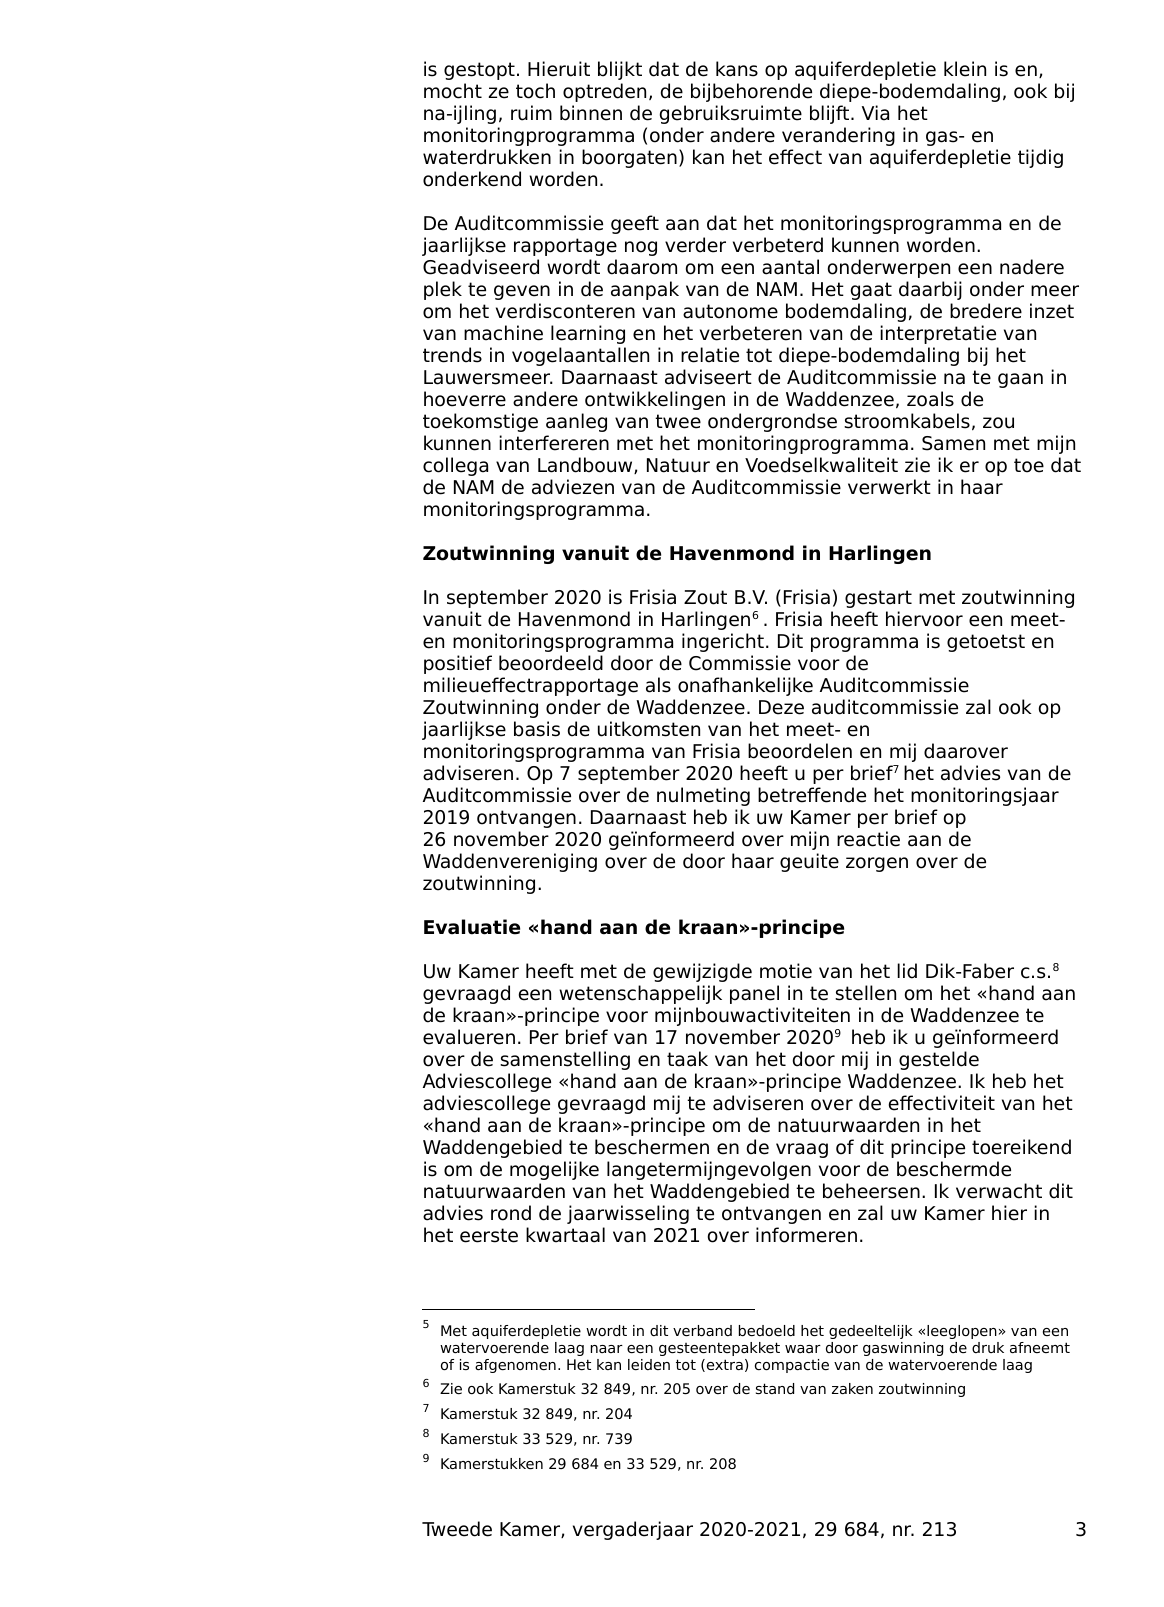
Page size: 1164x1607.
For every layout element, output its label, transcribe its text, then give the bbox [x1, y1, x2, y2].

text Uw Kamer heeft met de gewijzigde motie van het lid Dik-Faber c.s. gevraagd een wetenschappelijk panel in te stellen om het «hand aan de kraan»-principe voor mijnbouwactiviteiten in de Waddenzee te evalueren. Per brief van 17 november 2020 heb ik u geïnformeerd over de samenstelling en taak van het door mij in gestelde Adviescollege «hand aan de kraan»-principe Waddenzee. Ik heb het adviescollege gevraagd mij te adviseren over de effectiviteit van het «hand aan de kraan»-principe om de natuurwaarden in het Waddengebied te beschermen en de vraag of dit principe toereikend is om de mogelijke langetermijngevolgen voor de beschermde natuurwaarden van het Waddengebied te beheersen. Ik verwacht dit advies rond de jaarwisseling te ontvangen en zal uw Kamer hier in het eerste kwartaal van 2021 over informeren. [422, 961, 1087, 1247]
text De Auditcommissie geeft aan dat het monitoringsprogramma en de jaarlijkse rapportage nog verder verbeterd kunnen worden. Geadviseerd wordt daarom om een aantal onderwerpen een nadere plek te geven in de aanpak van de NAM. Het gaat daarbij onder meer om het verdisconteren van autonome bodemdaling, de bredere inzet van machine learning en het verbeteren van de interpretatie van trends in vogelaantallen in relatie tot diepe-bodemdaling bij het Lauwersmeer. Daarnaast adviseert de Auditcommissie na te gaan in hoeverre andere ontwikkelingen in de Waddenzee, zoals de toekomstige aanleg van twee ondergrondse stroomkabels, zou kunnen interfereren met het monitoringprogramma. Samen met mijn collega van Landbouw, Natuur en Voedselkwaliteit zie ik er op toe dat de NAM de adviezen van de Auditcommissie verwerkt in haar monitoringsprogramma. [422, 213, 1087, 521]
text Kamerstukken 29 684 en 33 529, nr. 208 [422, 1452, 1087, 1474]
text In september 2020 is Frisia Zout B.V. (Frisia) gestart met zoutwinning vanuit de Havenmond in Harlingen. Frisia heeft hiervoor een meet- en monitoringsprogramma ingericht. Dit programma is getoetst en positief beoordeeld door de Commissie voor de milieueffectrapportage als onafhankelijke Auditcommissie Zoutwinning onder de Waddenzee. Deze auditcommissie zal ook op jaarlijkse basis de uitkomsten van het meet- en monitoringsprogramma van Frisia beoordelen en mij daarover adviseren. Op 7 september 2020 heeft u per briefhet advies van de Auditcommissie over de nulmeting betreffende het monitoringsjaar 2019 ontvangen. Daarnaast heb ik uw Kamer per brief op 26 november 2020 geïnformeerd over mijn reactie aan de Waddenvereniging over de door haar geuite zorgen over de zoutwinning. [422, 587, 1087, 895]
text Kamerstuk 32 849, nr. 204 [422, 1402, 1087, 1424]
text Met aquiferdepletie wordt in dit verband bedoeld het gedeeltelijk «leeglopen» van een watervoerende laag naar een gesteentepakket waar door gaswinning de druk afneemt of is afgenomen. Het kan leiden tot (extra) compactie van de watervoerende laag [422, 1318, 1087, 1374]
subtitle Evaluatie «hand aan de kraan»-principe [422, 917, 1087, 939]
subtitle Zoutwinning vanuit de Havenmond in Harlingen [422, 543, 1087, 565]
text Zie ook Kamerstuk 32 849, nr. 205 over de stand van zaken zoutwinning [422, 1377, 1087, 1399]
text is gestopt. Hieruit blijkt dat de kans op aquiferdepletie klein is en, mocht ze toch optreden, de bijbehorende diepe-bodemdaling, ook bij na-ijling, ruim binnen de gebruiksruimte blijft. Via het monitoringprogramma (onder andere verandering in gas- en waterdrukken in boorgaten) kan het effect van aquiferdepletie tijdig onderkend worden. [422, 59, 1087, 191]
text Kamerstuk 33 529, nr. 739 [422, 1427, 1087, 1449]
